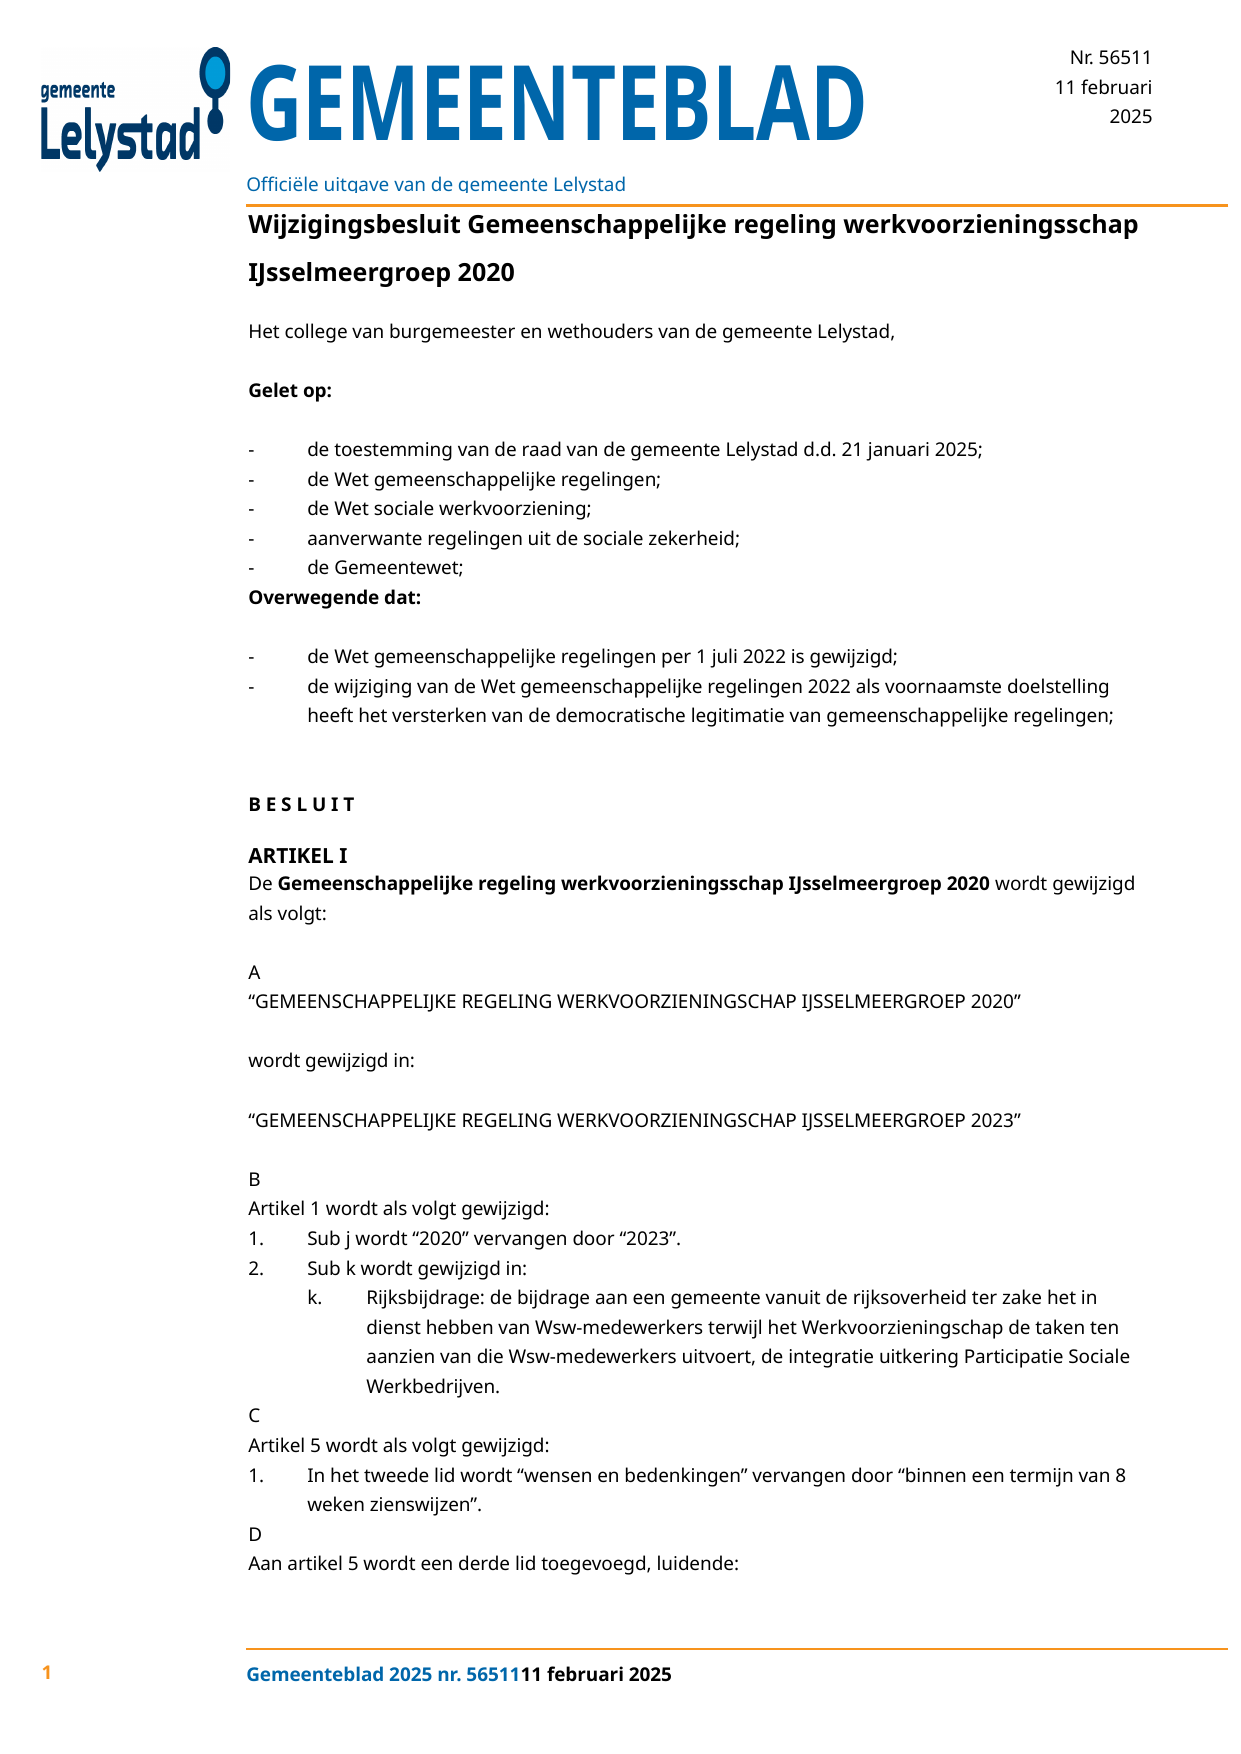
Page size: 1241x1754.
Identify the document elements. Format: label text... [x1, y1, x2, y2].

list de wijziging van de Wet gemeenschappelijke regelingen 2022 als voornaamste doelstelling heeft het versterken van de democratische legitimatie van gemeenschappelijke regelingen; [248, 673, 1152, 728]
text B E S L U I T [248, 791, 1152, 817]
list de Wet sociale werkvoorziening; [248, 495, 1152, 521]
picture [41, 47, 231, 172]
list de toestemming van de raad van de gemeente Lelystad d.d. 21 januari 2025; [248, 436, 1152, 462]
text “GEMEENSCHAPPELIJKE REGELING WERKVOORZIENINGSCHAP IJSSELMEERGROEP 2023” [248, 1107, 1152, 1132]
text Wijzigingsbesluit Gemeenschappelijke regeling werkvoorzieningsschap IJsselmeergroep 2020 [248, 207, 1152, 288]
text Gelet op: [248, 377, 1152, 403]
text Het college van burgemeester en wethouders van de gemeente Lelystad, [248, 318, 1152, 344]
list Rijksbijdrage: de bijdrage aan een gemeente vanuit de rijksoverheid ter zake het in dienst hebben van Wsw-medewerkers terwijl het Werkvoorzieningschap de taken ten aanzien van die Wsw-medewerkers uitvoert, de integratie uitkering Participatie Sociale Werkbedrijven. [307, 1284, 1152, 1399]
text De Gemeenschappelijke regeling werkvoorzieningsschap IJsselmeergroep 2020 wordt gewijzigd als volgt: [248, 870, 1152, 925]
text “GEMEENSCHAPPELIJKE REGELING WERKVOORZIENINGSCHAP IJSSELMEERGROEP 2020” [248, 988, 1152, 1014]
text ARTIKEL I [248, 842, 1152, 870]
list de Wet gemeenschappelijke regelingen per 1 juli 2022 is gewijzigd; [248, 643, 1152, 669]
list de Gemeentewet; [248, 554, 1152, 580]
list Sub j wordt “2020” vervangen door “2023”. [248, 1225, 1152, 1251]
text C [248, 1403, 1152, 1428]
list In het tweede lid wordt “wensen en bedenkingen” vervangen door “binnen een termijn van 8 weken zienswijzen”. [248, 1462, 1152, 1517]
text Overwegende dat: [248, 584, 1152, 610]
text Aan artikel 5 wordt een derde lid toegevoegd, luidende: [248, 1551, 1152, 1576]
list Sub k wordt gewijzigd in: [248, 1255, 1152, 1280]
text A [248, 959, 1152, 984]
list aanverwante regelingen uit de sociale zekerheid; [248, 525, 1152, 551]
text Artikel 5 wordt als volgt gewijzigd: [248, 1432, 1152, 1458]
text Artikel 1 wordt als volgt gewijzigd: [248, 1196, 1152, 1221]
text D [248, 1521, 1152, 1547]
text B [248, 1166, 1152, 1192]
text wordt gewijzigd in: [248, 1048, 1152, 1073]
list de Wet gemeenschappelijke regelingen; [248, 466, 1152, 492]
